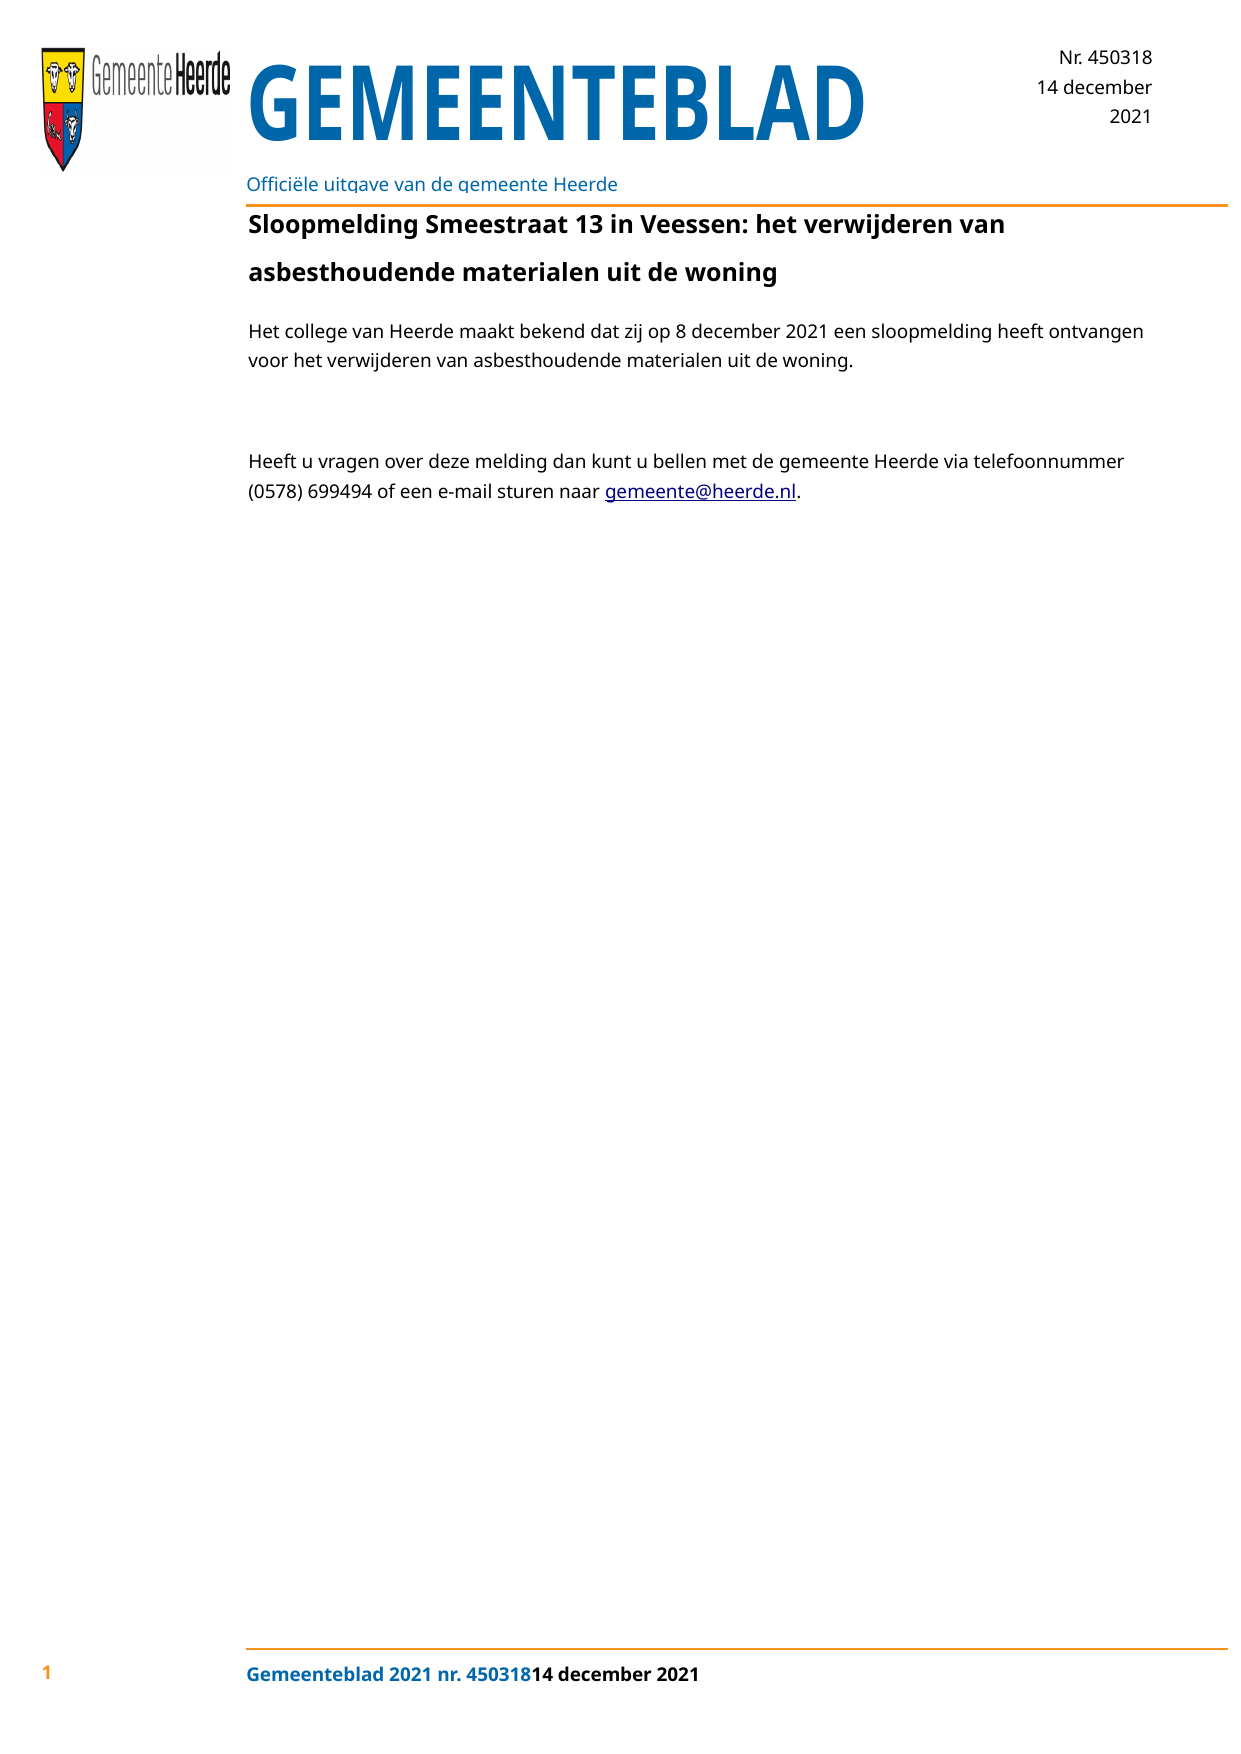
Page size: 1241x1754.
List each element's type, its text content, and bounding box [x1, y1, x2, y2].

picture [41, 47, 231, 172]
text Heeft u vragen over deze melding dan kunt u bellen met de gemeente Heerde via telefoonnummer (0578) 699494 of een e-mail sturen naar gemeente@heerde.nl. [248, 448, 1152, 504]
text Het college van Heerde maakt bekend dat zij op 8 december 2021 een sloopmelding heeft ontvangen voor het verwijderen van asbesthoudende materialen uit de woning. [248, 318, 1152, 373]
text Sloopmelding Smeestraat 13 in Veessen: het verwijderen van asbesthoudende materialen uit de woning [248, 207, 1152, 288]
